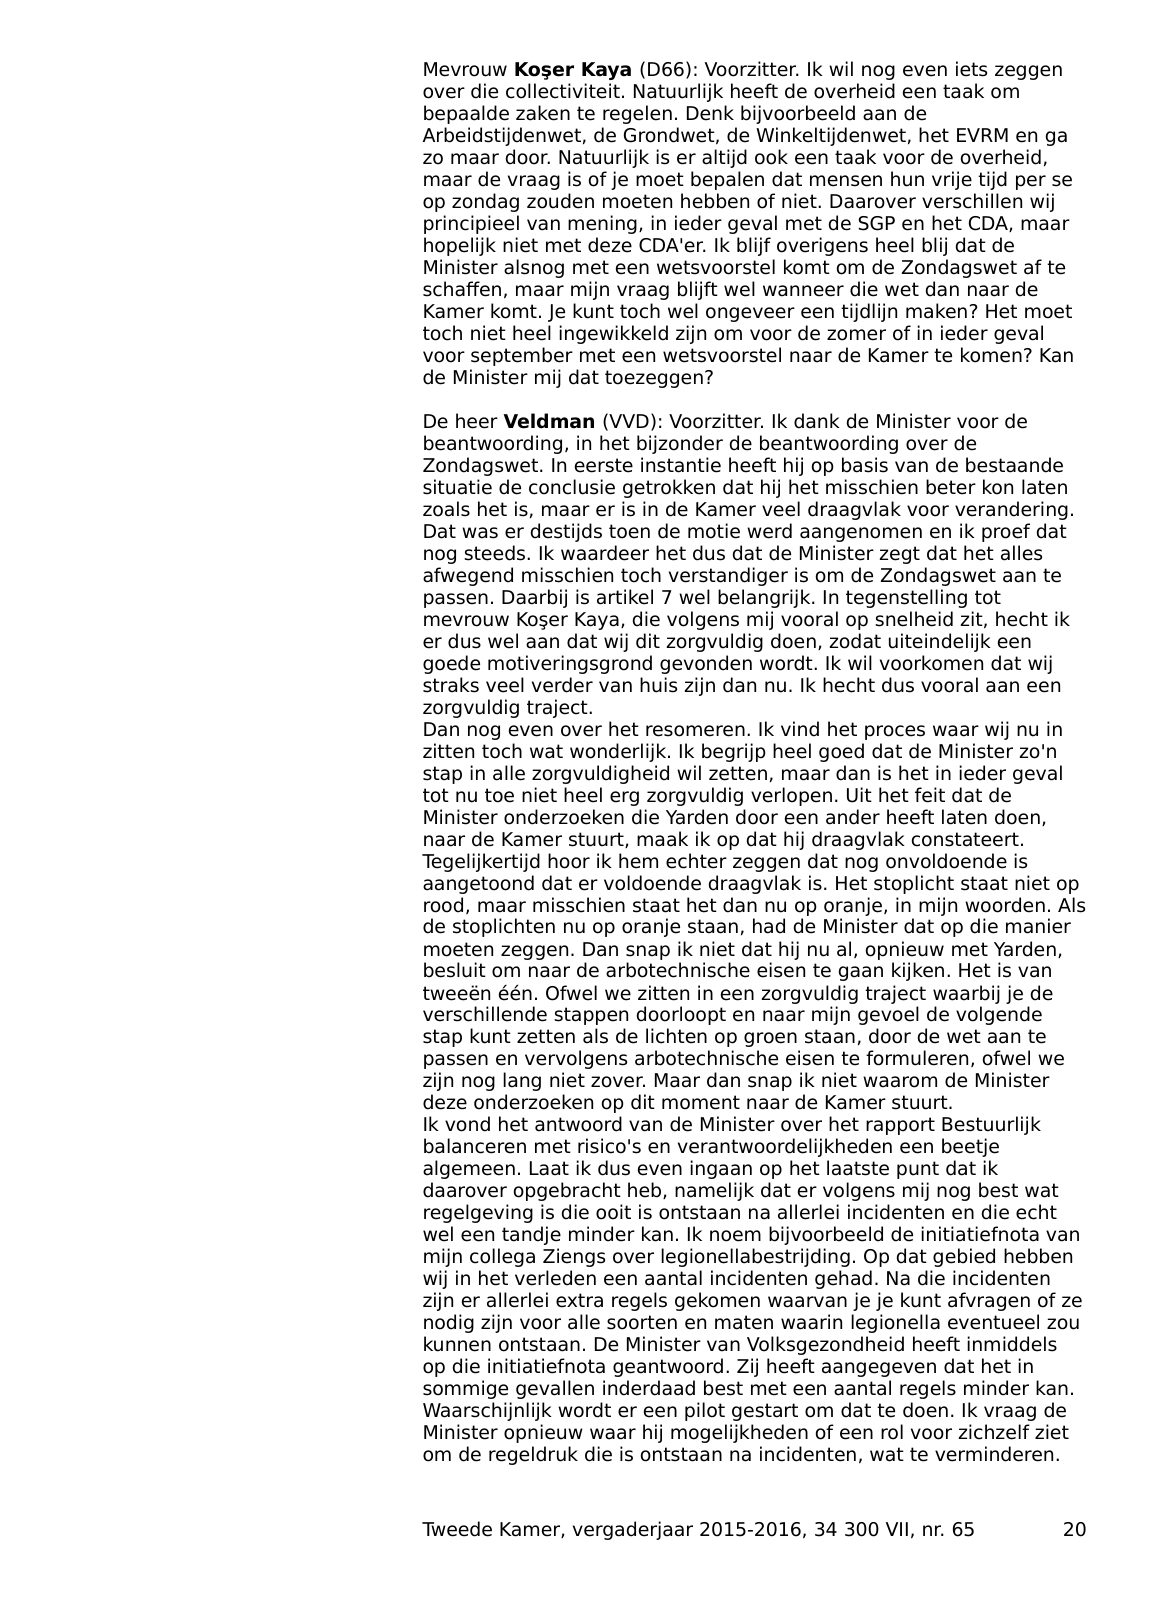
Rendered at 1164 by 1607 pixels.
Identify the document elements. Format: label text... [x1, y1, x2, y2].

text De heer Veldman (VVD): Voorzitter. Ik dank de Minister voor de beantwoording, in het bijzonder de beantwoording over de Zondagswet. In eerste instantie heeft hij op basis van de bestaande situatie de conclusie getrokken dat hij het misschien beter kon laten zoals het is, maar er is in de Kamer veel draagvlak voor verandering. Dat was er destijds toen de motie werd aangenomen en ik proef dat nog steeds. Ik waardeer het dus dat de Minister zegt dat het alles afwegend misschien toch verstandiger is om de Zondagswet aan te passen. Daarbij is artikel 7 wel belangrijk. In tegenstelling tot mevrouw Koşer Kaya, die volgens mij vooral op snelheid zit, hecht ik er dus wel aan dat wij dit zorgvuldig doen, zodat uiteindelijk een goede motiveringsgrond gevonden wordt. Ik wil voorkomen dat wij straks veel verder van huis zijn dan nu. Ik hecht dus vooral aan een zorgvuldig traject. [422, 411, 1087, 719]
text Mevrouw Koşer Kaya (D66): Voorzitter. Ik wil nog even iets zeggen over die collectiviteit. Natuurlijk heeft de overheid een taak om bepaalde zaken te regelen. Denk bijvoorbeeld aan de Arbeidstijdenwet, de Grondwet, de Winkeltijdenwet, het EVRM en ga zo maar door. Natuurlijk is er altijd ook een taak voor de overheid, maar de vraag is of je moet bepalen dat mensen hun vrije tijd per se op zondag zouden moeten hebben of niet. Daarover verschillen wij principieel van mening, in ieder geval met de SGP en het CDA, maar hopelijk niet met deze CDA'er. Ik blijf overigens heel blij dat de Minister alsnog met een wetsvoorstel komt om de Zondagswet af te schaffen, maar mijn vraag blijft wel wanneer die wet dan naar de Kamer komt. Je kunt toch wel ongeveer een tijdlijn maken? Het moet toch niet heel ingewikkeld zijn om voor de zomer of in ieder geval voor september met een wetsvoorstel naar de Kamer te komen? Kan de Minister mij dat toezeggen? [422, 59, 1087, 389]
text Dan nog even over het resomeren. Ik vind het proces waar wij nu in zitten toch wat wonderlijk. Ik begrijp heel goed dat de Minister zo'n stap in alle zorgvuldigheid wil zetten, maar dan is het in ieder geval tot nu toe niet heel erg zorgvuldig verlopen. Uit het feit dat de Minister onderzoeken die Yarden door een ander heeft laten doen, naar de Kamer stuurt, maak ik op dat hij draagvlak constateert. Tegelijkertijd hoor ik hem echter zeggen dat nog onvoldoende is aangetoond dat er voldoende draagvlak is. Het stoplicht staat niet op rood, maar misschien staat het dan nu op oranje, in mijn woorden. Als de stoplichten nu op oranje staan, had de Minister dat op die manier moeten zeggen. Dan snap ik niet dat hij nu al, opnieuw met Yarden, besluit om naar de arbotechnische eisen te gaan kijken. Het is van tweeën één. Ofwel we zitten in een zorgvuldig traject waarbij je de verschillende stappen doorloopt en naar mijn gevoel de volgende stap kunt zetten als de lichten op groen staan, door de wet aan te passen en vervolgens arbotechnische eisen te formuleren, ofwel we zijn nog lang niet zover. Maar dan snap ik niet waarom de Minister deze onderzoeken op dit moment naar de Kamer stuurt. [422, 719, 1087, 1114]
text Ik vond het antwoord van de Minister over het rapport Bestuurlijk balanceren met risico's en verantwoordelijkheden een beetje algemeen. Laat ik dus even ingaan op het laatste punt dat ik daarover opgebracht heb, namelijk dat er volgens mij nog best wat regelgeving is die ooit is ontstaan na allerlei incidenten en die echt wel een tandje minder kan. Ik noem bijvoorbeeld de initiatiefnota van mijn collega Ziengs over legionellabestrijding. Op dat gebied hebben wij in het verleden een aantal incidenten gehad. Na die incidenten zijn er allerlei extra regels gekomen waarvan je je kunt afvragen of ze nodig zijn voor alle soorten en maten waarin legionella eventueel zou kunnen ontstaan. De Minister van Volksgezondheid heeft inmiddels op die initiatiefnota geantwoord. Zij heeft aangegeven dat het in sommige gevallen inderdaad best met een aantal regels minder kan. Waarschijnlijk wordt er een pilot gestart om dat te doen. Ik vraag de Minister opnieuw waar hij mogelijkheden of een rol voor zichzelf ziet om de regeldruk die is ontstaan na incidenten, wat te verminderen. [422, 1114, 1087, 1466]
